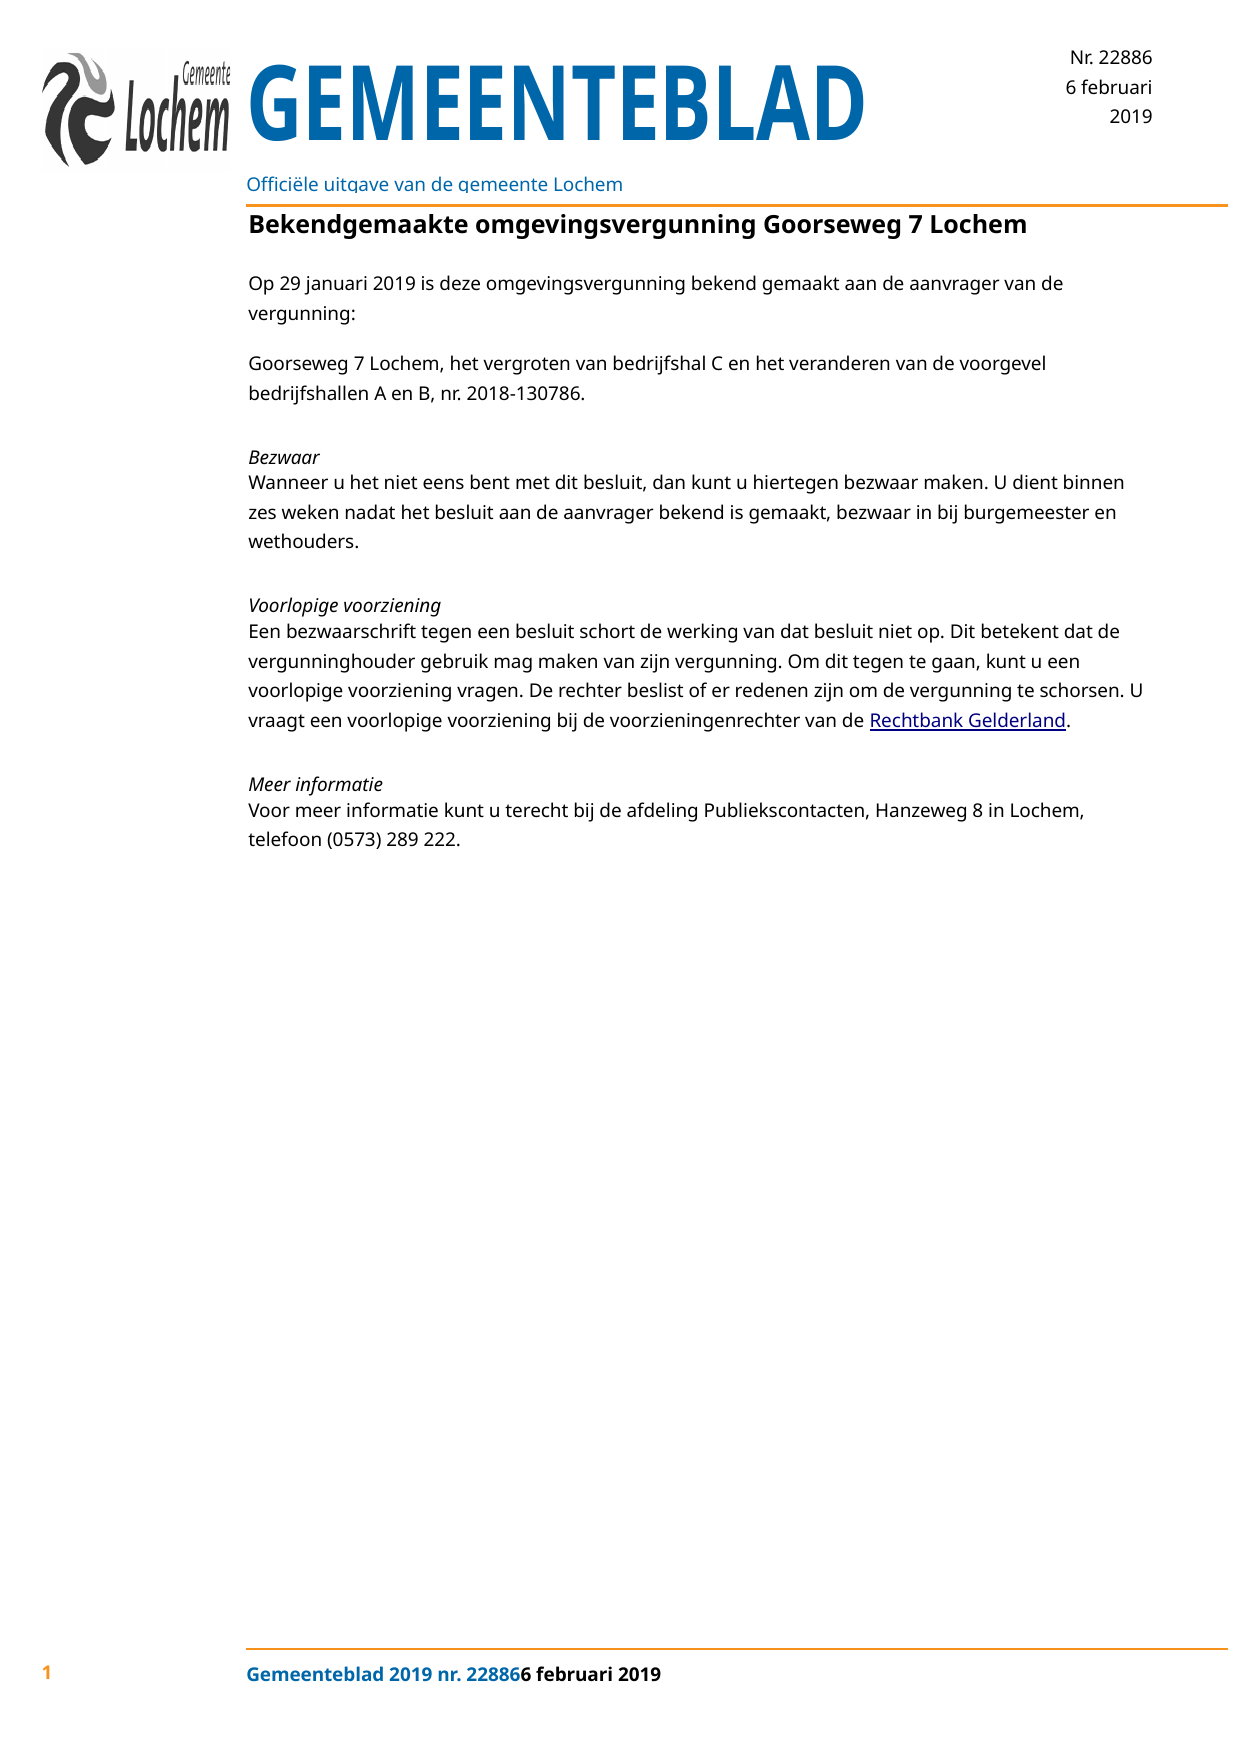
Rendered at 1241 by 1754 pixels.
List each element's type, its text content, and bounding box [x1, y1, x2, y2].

text Voor meer informatie kunt u terecht bij de afdeling Publiekscontacten, Hanzeweg 8 in Lochem, telefoon (0573) 289 222. [248, 797, 1152, 852]
text Een bezwaarschrift tegen een besluit schort de werking van dat besluit niet op. Dit betekent dat de vergunninghouder gebruik mag maken van zijn vergunning. Om dit tegen te gaan, kunt u een voorlopige voorziening vragen. De rechter beslist of er redenen zijn om de vergunning te schorsen. U vraagt een voorlopige voorziening bij de voorzieningenrechter van de Rechtbank Gelderland. [248, 618, 1152, 733]
text Bekendgemaakte omgevingsvergunning Goorseweg 7 Lochem [248, 207, 1152, 241]
text Bezwaar [248, 444, 1152, 469]
picture [41, 47, 231, 172]
text Meer informatie [248, 771, 1152, 797]
text Goorseweg 7 Lochem, het vergroten van bedrijfshal C en het veranderen van de voorgevel bedrijfshallen A en B, nr. 2018-130786. [248, 350, 1152, 406]
text Voorlopige voorziening [248, 593, 1152, 618]
text Op 29 januari 2019 is deze omgevingsvergunning bekend gemaakt aan de aanvrager van de vergunning: [248, 270, 1152, 326]
text Wanneer u het niet eens bent met dit besluit, dan kunt u hiertegen bezwaar maken. U dient binnen zes weken nadat het besluit aan de aanvrager bekend is gemaakt, bezwaar in bij burgemeester en wethouders. [248, 469, 1152, 554]
